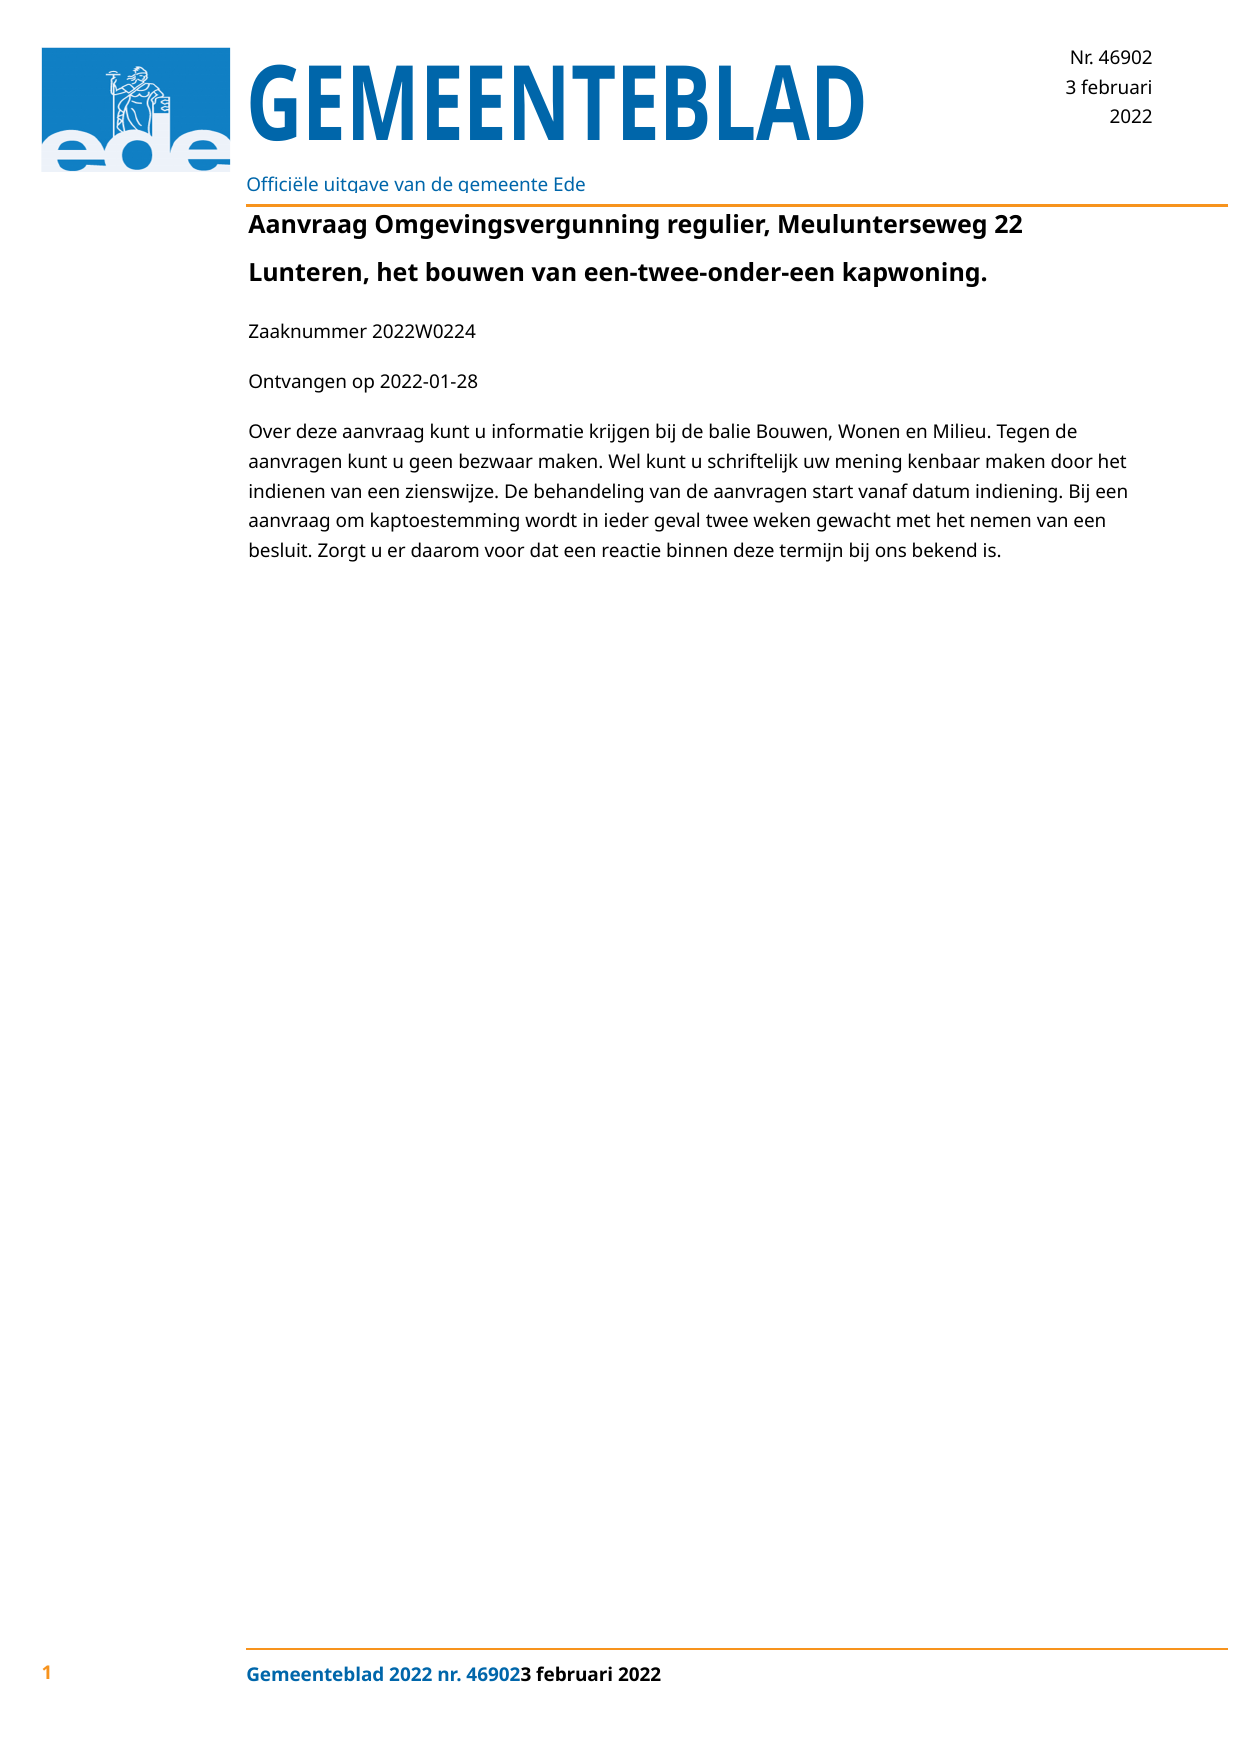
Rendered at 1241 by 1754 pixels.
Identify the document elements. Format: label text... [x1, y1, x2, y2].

text Ontvangen op 2022-01-28 [248, 368, 1152, 394]
picture [41, 47, 231, 172]
text Aanvraag Omgevingsvergunning regulier, Meulunterseweg 22 Lunteren, het bouwen van een-twee-onder-een kapwoning. [248, 207, 1152, 288]
text Zaaknummer 2022W0224 [248, 318, 1152, 344]
text Over deze aanvraag kunt u informatie krijgen bij de balie Bouwen, Wonen en Milieu. Tegen de aanvragen kunt u geen bezwaar maken. Wel kunt u schriftelijk uw mening kenbaar maken door het indienen van een zienswijze. De behandeling van de aanvragen start vanaf datum indiening. Bij een aanvraag om kaptoestemming wordt in ieder geval twee weken gewacht met het nemen van een besluit. Zorgt u er daarom voor dat een reactie binnen deze termijn bij ons bekend is. [248, 419, 1152, 563]
